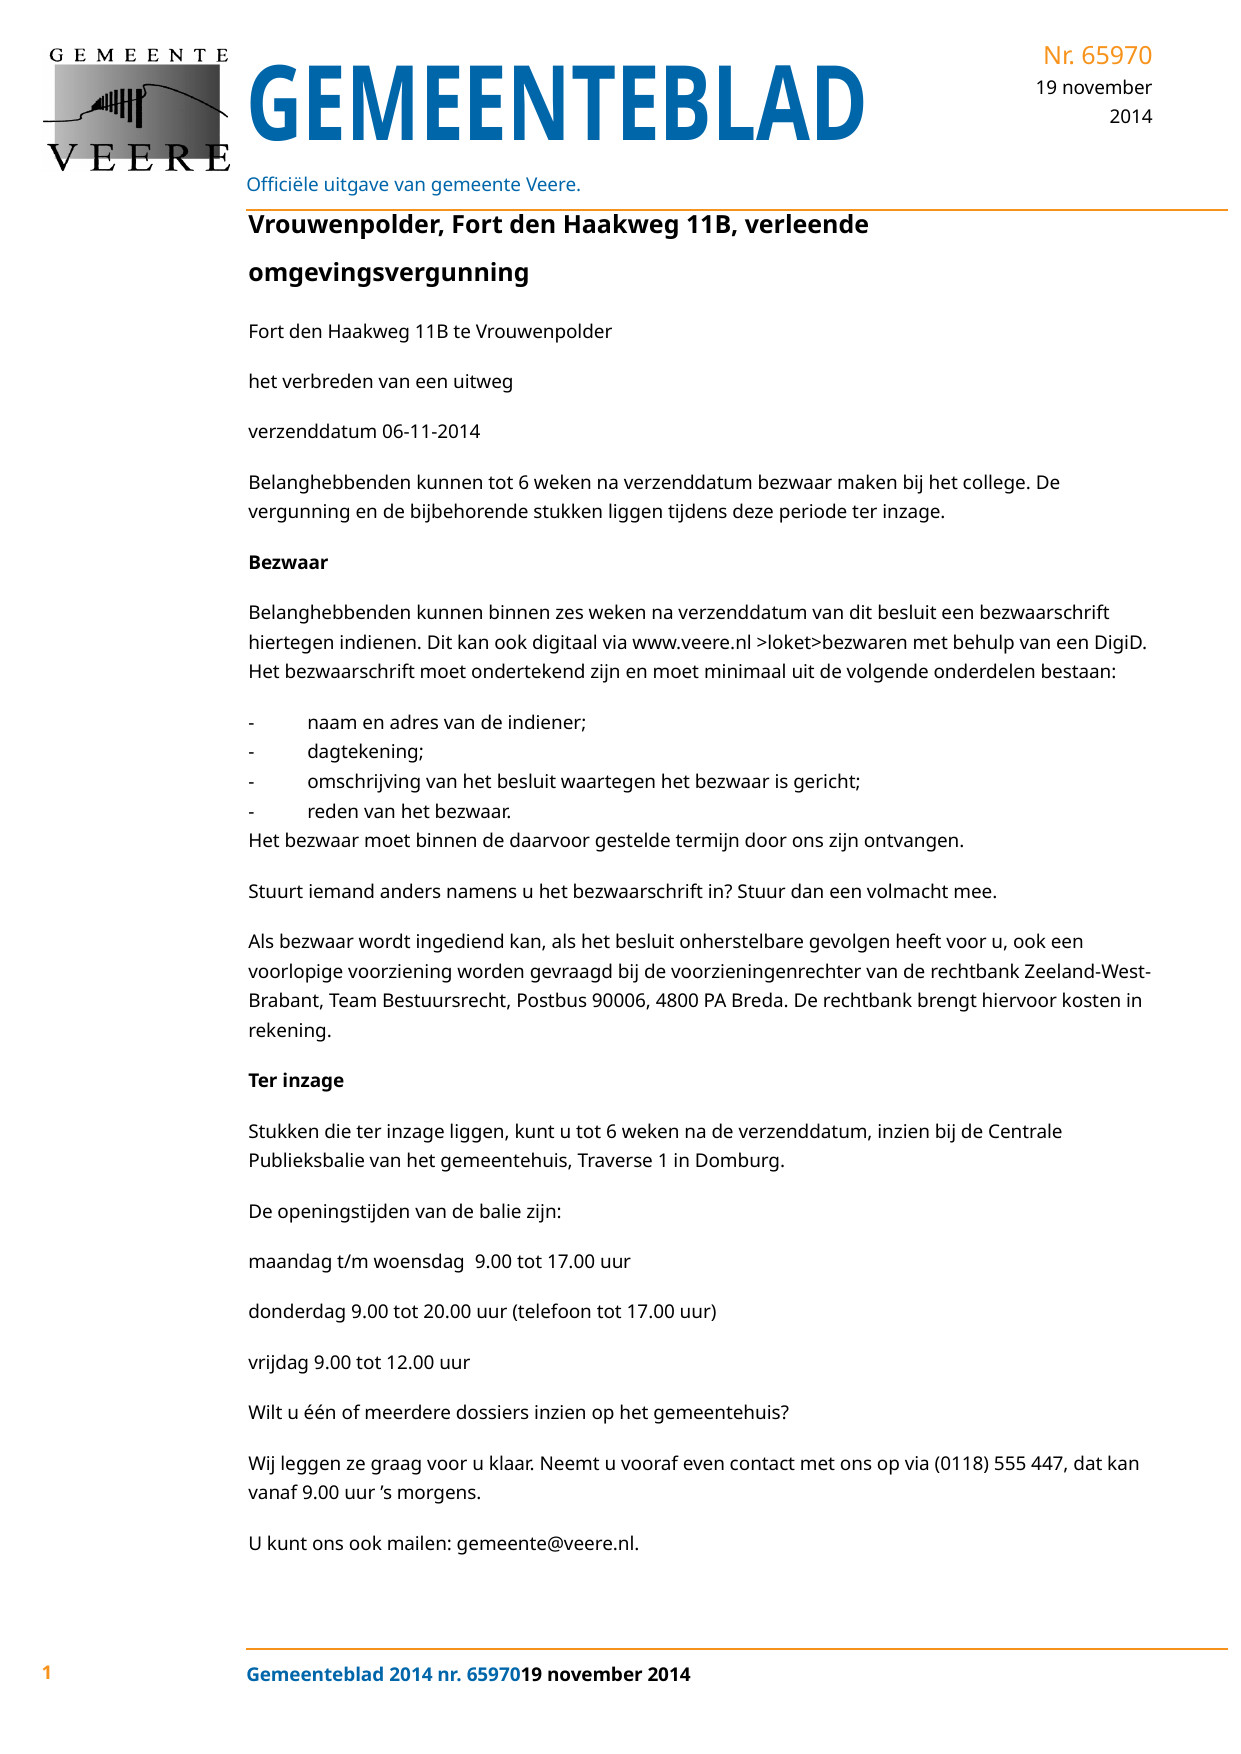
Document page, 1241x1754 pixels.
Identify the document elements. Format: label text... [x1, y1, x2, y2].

picture [41, 47, 231, 172]
text Belanghebbenden kunnen tot 6 weken na verzenddatum bezwaar maken bij het college. De vergunning en de bijbehorende stukken liggen tijdens deze periode ter inzage. [248, 469, 1152, 524]
text verzenddatum 06-11-2014 [248, 419, 1152, 444]
list reden van het bezwaar. [248, 798, 1152, 824]
text maandag t/m woensdag 9.00 tot 17.00 uur [248, 1248, 1152, 1274]
text vrijdag 9.00 tot 12.00 uur [248, 1349, 1152, 1375]
text Ter inzage [248, 1067, 1152, 1093]
text Wij leggen ze graag voor u klaar. Neemt u vooraf even contact met ons op via (0118) 555 447, dat kan vanaf 9.00 uur ’s morgens. [248, 1450, 1152, 1505]
text Bezwaar [248, 549, 1152, 575]
text het verbreden van een uitweg [248, 368, 1152, 394]
text Belanghebbenden kunnen binnen zes weken na verzenddatum van dit besluit een bezwaarschrift hiertegen indienen. Dit kan ook digitaal via www.veere.nl >loket>bezwaren met behulp van een DigiD. Het bezwaarschrift moet ondertekend zijn en moet minimaal uit de volgende onderdelen bestaan: [248, 599, 1152, 684]
text Het bezwaar moet binnen de daarvoor gestelde termijn door ons zijn ontvangen. [248, 827, 1152, 853]
text donderdag 9.00 tot 20.00 uur (telefoon tot 17.00 uur) [248, 1299, 1152, 1324]
text Stuurt iemand anders namens u het bezwaarschrift in? Stuur dan een volmacht mee. [248, 878, 1152, 904]
text U kunt ons ook mailen: gemeente@veere.nl. [248, 1530, 1152, 1556]
text Wilt u één of meerdere dossiers inzien op het gemeentehuis? [248, 1399, 1152, 1425]
text Als bezwaar wordt ingediend kan, als het besluit onherstelbare gevolgen heeft voor u, ook een voorlopige voorziening worden gevraagd bij de voorzieningenrechter van de rechtbank Zeeland-West-Brabant, Team Bestuursrecht, Postbus 90006, 4800 PA Breda. De rechtbank brengt hiervoor kosten in rekening. [248, 928, 1152, 1043]
list naam en adres van de indiener; [248, 709, 1152, 735]
text Stukken die ter inzage liggen, kunt u tot 6 weken na de verzenddatum, inzien bij de Centrale Publieksbalie van het gemeentehuis, Traverse 1 in Domburg. [248, 1118, 1152, 1173]
text De openingstijden van de balie zijn: [248, 1198, 1152, 1224]
list dagtekening; [248, 739, 1152, 764]
text Vrouwenpolder, Fort den Haakweg 11B, verleende omgevingsvergunning [248, 211, 1152, 288]
text Fort den Haakweg 11B te Vrouwenpolder [248, 318, 1152, 344]
list omschrijving van het besluit waartegen het bezwaar is gericht; [248, 768, 1152, 794]
